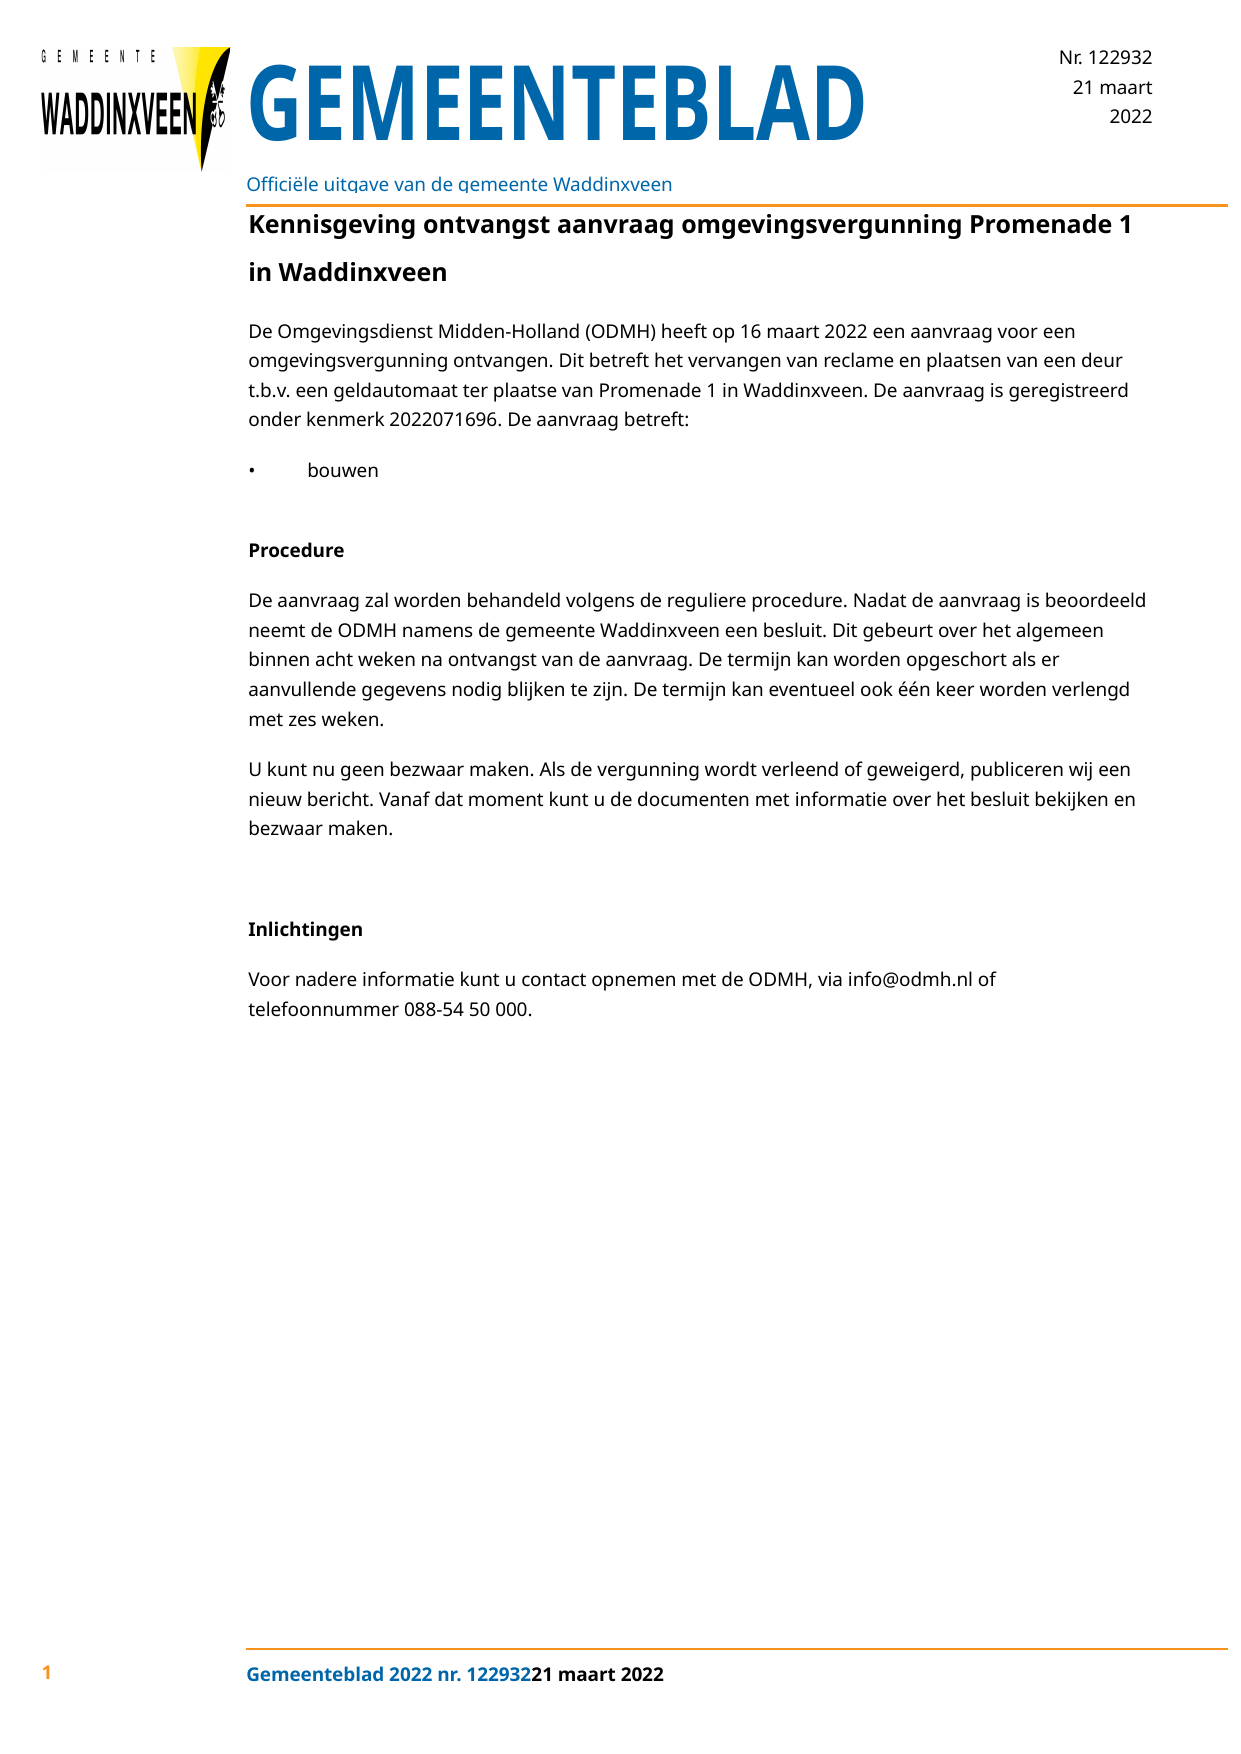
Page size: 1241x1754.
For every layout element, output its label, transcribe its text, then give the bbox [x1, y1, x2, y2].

text U kunt nu geen bezwaar maken. Als de vergunning wordt verleend of geweigerd, publiceren wij een nieuw bericht. Vanaf dat moment kunt u de documenten met informatie over het besluit bekijken en bezwaar maken. [248, 756, 1152, 841]
text Inlichtingen [248, 916, 1152, 942]
list bouwen [248, 457, 1152, 483]
text Procedure [248, 537, 1152, 563]
picture [41, 47, 231, 172]
text Kennisgeving ontvangst aanvraag omgevingsvergunning Promenade 1 in Waddinxveen [248, 207, 1152, 288]
text De Omgevingsdienst Midden-Holland (ODMH) heeft op 16 maart 2022 een aanvraag voor een omgevingsvergunning ontvangen. Dit betreft het vervangen van reclame en plaatsen van een deur t.b.v. een geldautomaat ter plaatse van Promenade 1 in Waddinxveen. De aanvraag is geregistreerd onder kenmerk 2022071696. De aanvraag betreft: [248, 318, 1152, 432]
text Voor nadere informatie kunt u contact opnemen met de ODMH, via info@odmh.nl of telefoonnummer 088-54 50 000. [248, 967, 1152, 1022]
text De aanvraag zal worden behandeld volgens de reguliere procedure. Nadat de aanvraag is beoordeeld neemt de ODMH namens de gemeente Waddinxveen een besluit. Dit gebeurt over het algemeen binnen acht weken na ontvangst van de aanvraag. De termijn kan worden opgeschort als er aanvullende gegevens nodig blijken te zijn. De termijn kan eventueel ook één keer worden verlengd met zes weken. [248, 587, 1152, 732]
